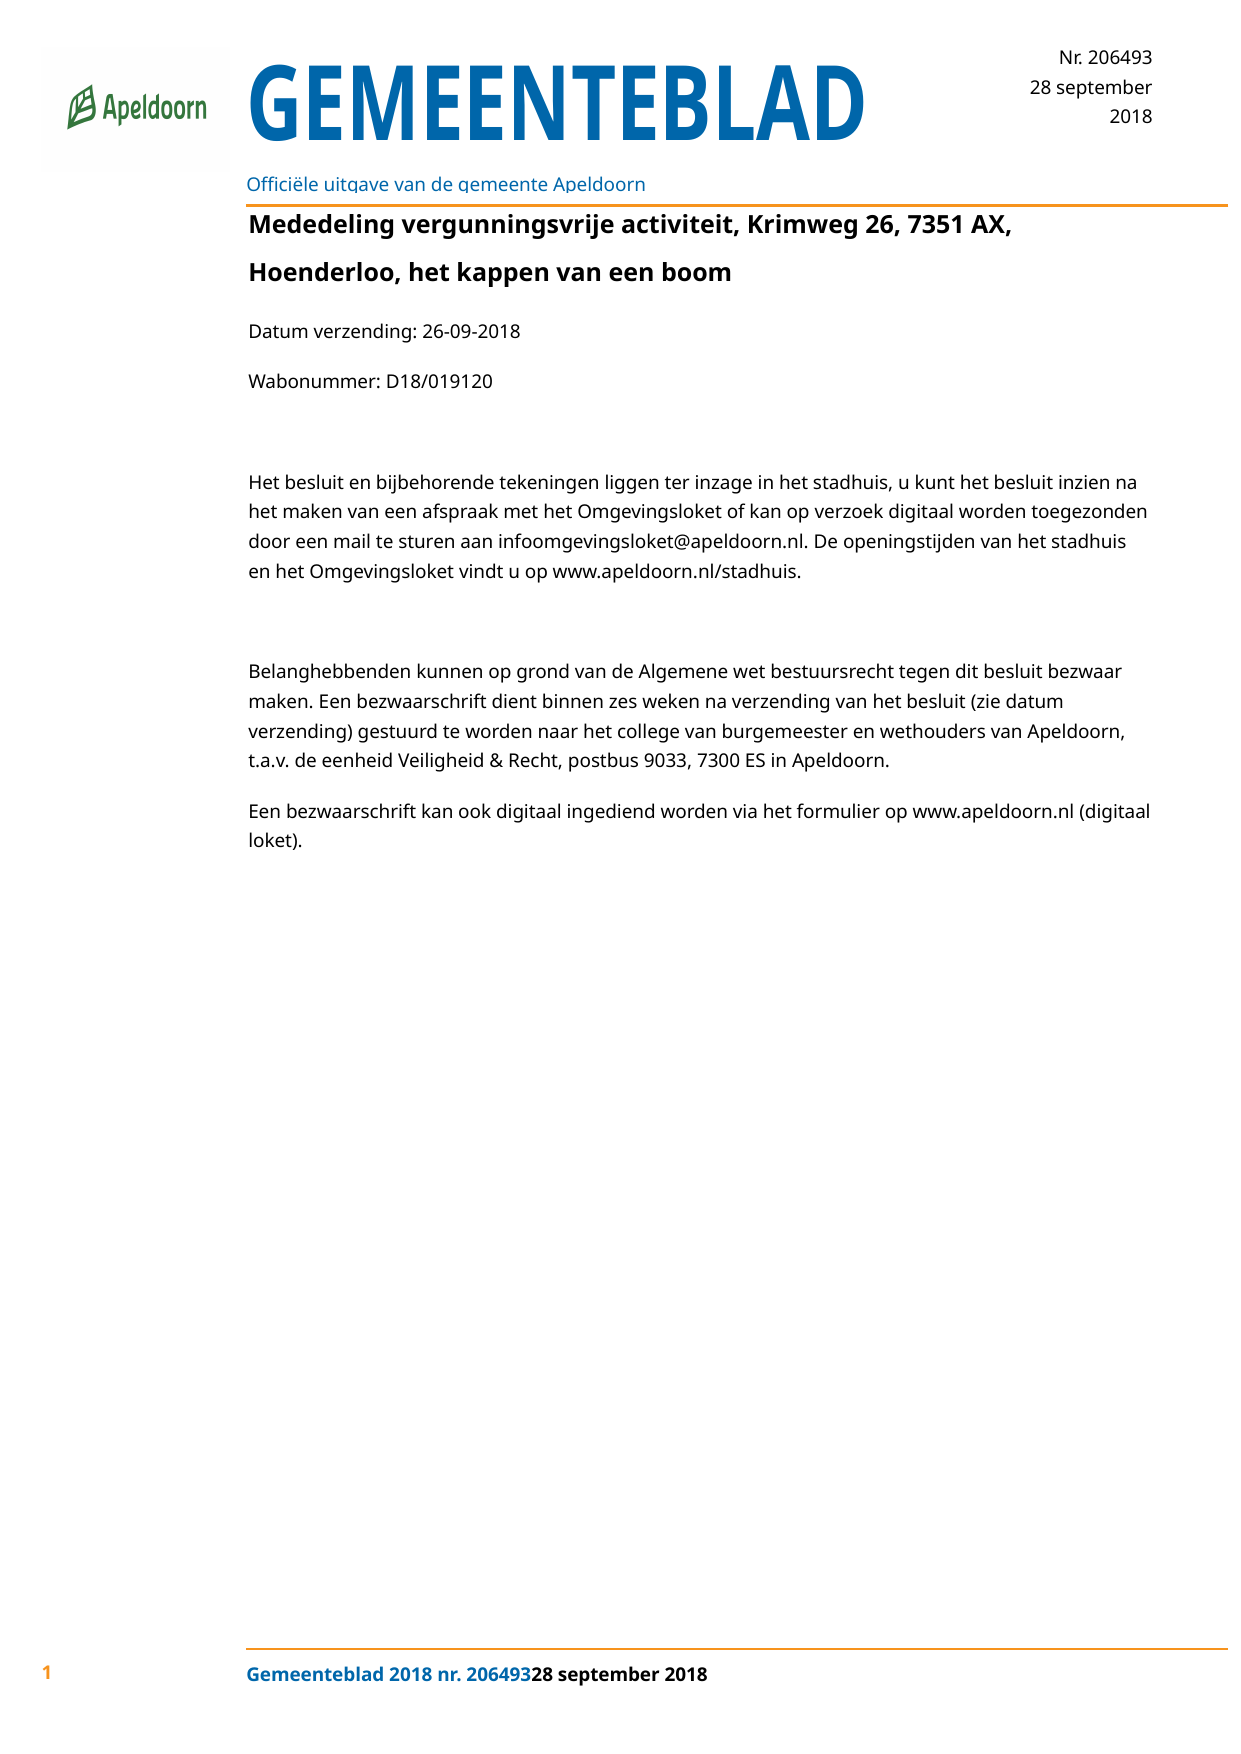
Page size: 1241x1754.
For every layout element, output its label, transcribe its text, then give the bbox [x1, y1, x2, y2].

text Wabonummer: D18/019120 [248, 368, 1152, 394]
text Belanghebbenden kunnen op grond van de Algemene wet bestuursrecht tegen dit besluit bezwaar maken. Een bezwaarschrift dient binnen zes weken na verzending van het besluit (zie datum verzending) gestuurd te worden naar het college van burgemeester en wethouders van Apeldoorn, t.a.v. de eenheid Veiligheid & Recht, postbus 9033, 7300 ES in Apeldoorn. [248, 659, 1152, 773]
text Datum verzending: 26-09-2018 [248, 318, 1152, 344]
picture [41, 47, 231, 172]
text Een bezwaarschrift kan ook digitaal ingediend worden via het formulier op www.apeldoorn.nl (digitaal loket). [248, 798, 1152, 853]
text Het besluit en bijbehorende tekeningen liggen ter inzage in het stadhuis, u kunt het besluit inzien na het maken van een afspraak met het Omgevingsloket of kan op verzoek digitaal worden toegezonden door een mail te sturen aan infoomgevingsloket@apeldoorn.nl. De openingstijden van het stadhuis en het Omgevingsloket vindt u op www.apeldoorn.nl/stadhuis. [248, 469, 1152, 584]
text Mededeling vergunningsvrije activiteit, Krimweg 26, 7351 AX, Hoenderloo, het kappen van een boom [248, 207, 1152, 288]
